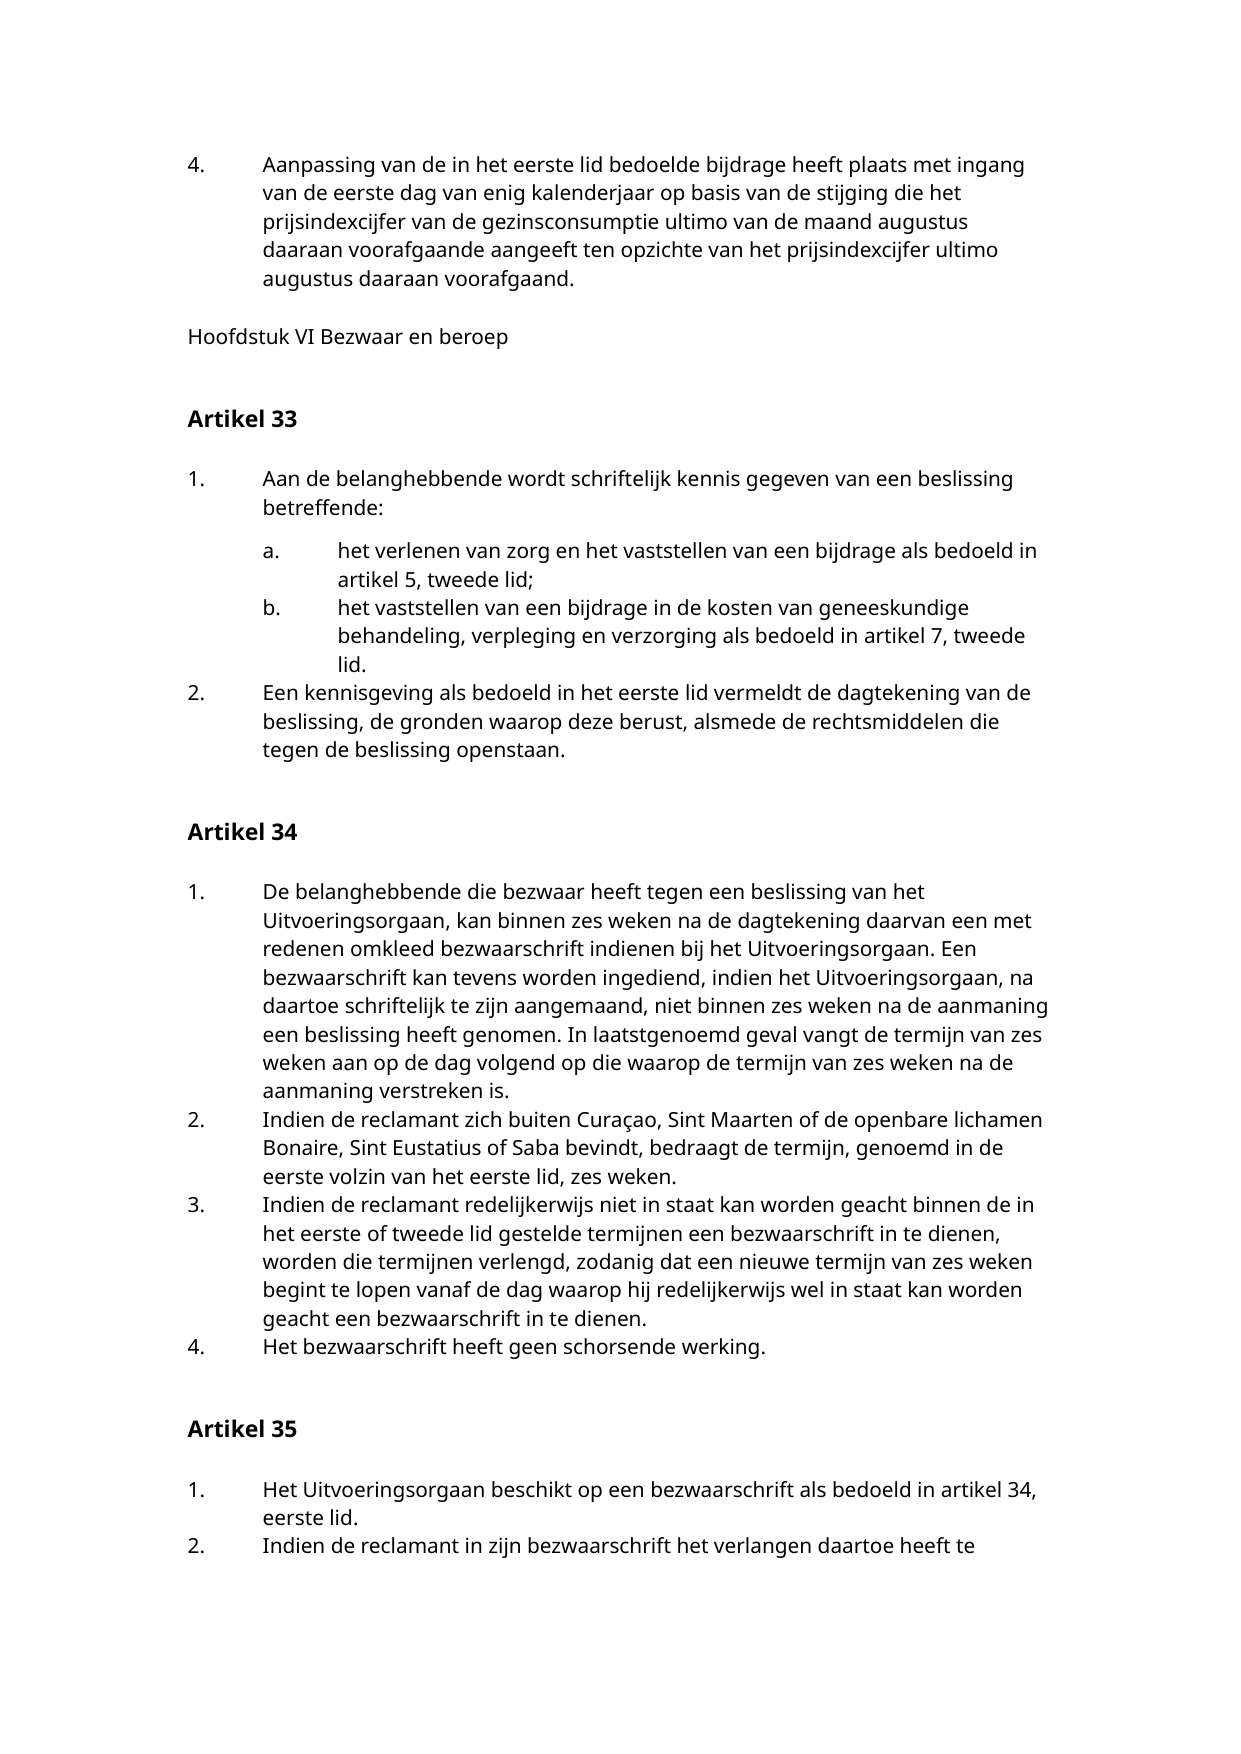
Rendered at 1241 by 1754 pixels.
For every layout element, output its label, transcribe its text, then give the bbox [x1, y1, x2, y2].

list Het bezwaarschrift heeft geen schorsende werking. [187, 1332, 1053, 1361]
list De belanghebbende die bezwaar heeft tegen een beslissing van het Uitvoeringsorgaan, kan binnen zes weken na de dagtekening daarvan een met redenen omkleed bezwaarschrift indienen bij het Uitvoeringsorgaan. Een bezwaarschrift kan tevens worden ingediend, indien het Uitvoeringsorgaan, na daartoe schriftelijk te zijn aangemaand, niet binnen zes weken na de aanmaning een beslissing heeft genomen. In laatstgenoemd geval vangt de termijn van zes weken aan op de dag volgend op die waarop de termijn van zes weken na de aanmaning verstreken is. [187, 877, 1053, 1105]
list Een kennisgeving als bedoeld in het eerste lid vermeldt de dagtekening van de beslissing, de gronden waarop deze berust, alsmede de rechtsmiddelen die tegen de beslissing openstaan. [187, 678, 1053, 764]
list Indien de reclamant redelijkerwijs niet in staat kan worden geacht binnen de in het eerste of tweede lid gestelde termijnen een bezwaarschrift in te dienen, worden die termijnen verlengd, zodanig dat een nieuwe termijn van zes weken begint te lopen vanaf de dag waarop hij redelijkerwijs wel in staat kan worden geacht een bezwaarschrift in te dienen. [187, 1190, 1053, 1332]
subtitle Artikel 34 [187, 816, 1053, 847]
list Aan de belanghebbende wordt schriftelijk kennis gegeven van een beslissing betreffende: [187, 464, 1053, 521]
list Aanpassing van de in het eerste lid bedoelde bijdrage heeft plaats met ingang van de eerste dag van enig kalenderjaar op basis van de stijging die het prijsindexcijfer van de gezinsconsumptie ultimo van de maand augustus daaraan voorafgaande aangeeft ten opzichte van het prijsindexcijfer ultimo augustus daaraan voorafgaand. [187, 150, 1053, 292]
list het verlenen van zorg en het vaststellen van een bijdrage als bedoeld in artikel 5, tweede lid; [262, 536, 1053, 593]
subtitle Hoofdstuk VI Bezwaar en beroep [187, 322, 1053, 351]
subtitle Artikel 33 [187, 403, 1053, 434]
list Indien de reclamant in zijn bezwaarschrift het verlangen daartoe heeft te [187, 1532, 1053, 1560]
subtitle Artikel 35 [187, 1413, 1053, 1445]
list Het Uitvoeringsorgaan beschikt op een bezwaarschrift als bedoeld in artikel 34, eerste lid. [187, 1475, 1053, 1532]
list Indien de reclamant zich buiten Curaçao, Sint Maarten of de openbare lichamen Bonaire, Sint Eustatius of Saba bevindt, bedraagt de termijn, genoemd in de eerste volzin van het eerste lid, zes weken. [187, 1105, 1053, 1190]
list het vaststellen van een bijdrage in de kosten van geneeskundige behandeling, verpleging en verzorging als bedoeld in artikel 7, tweede lid. [262, 593, 1053, 678]
